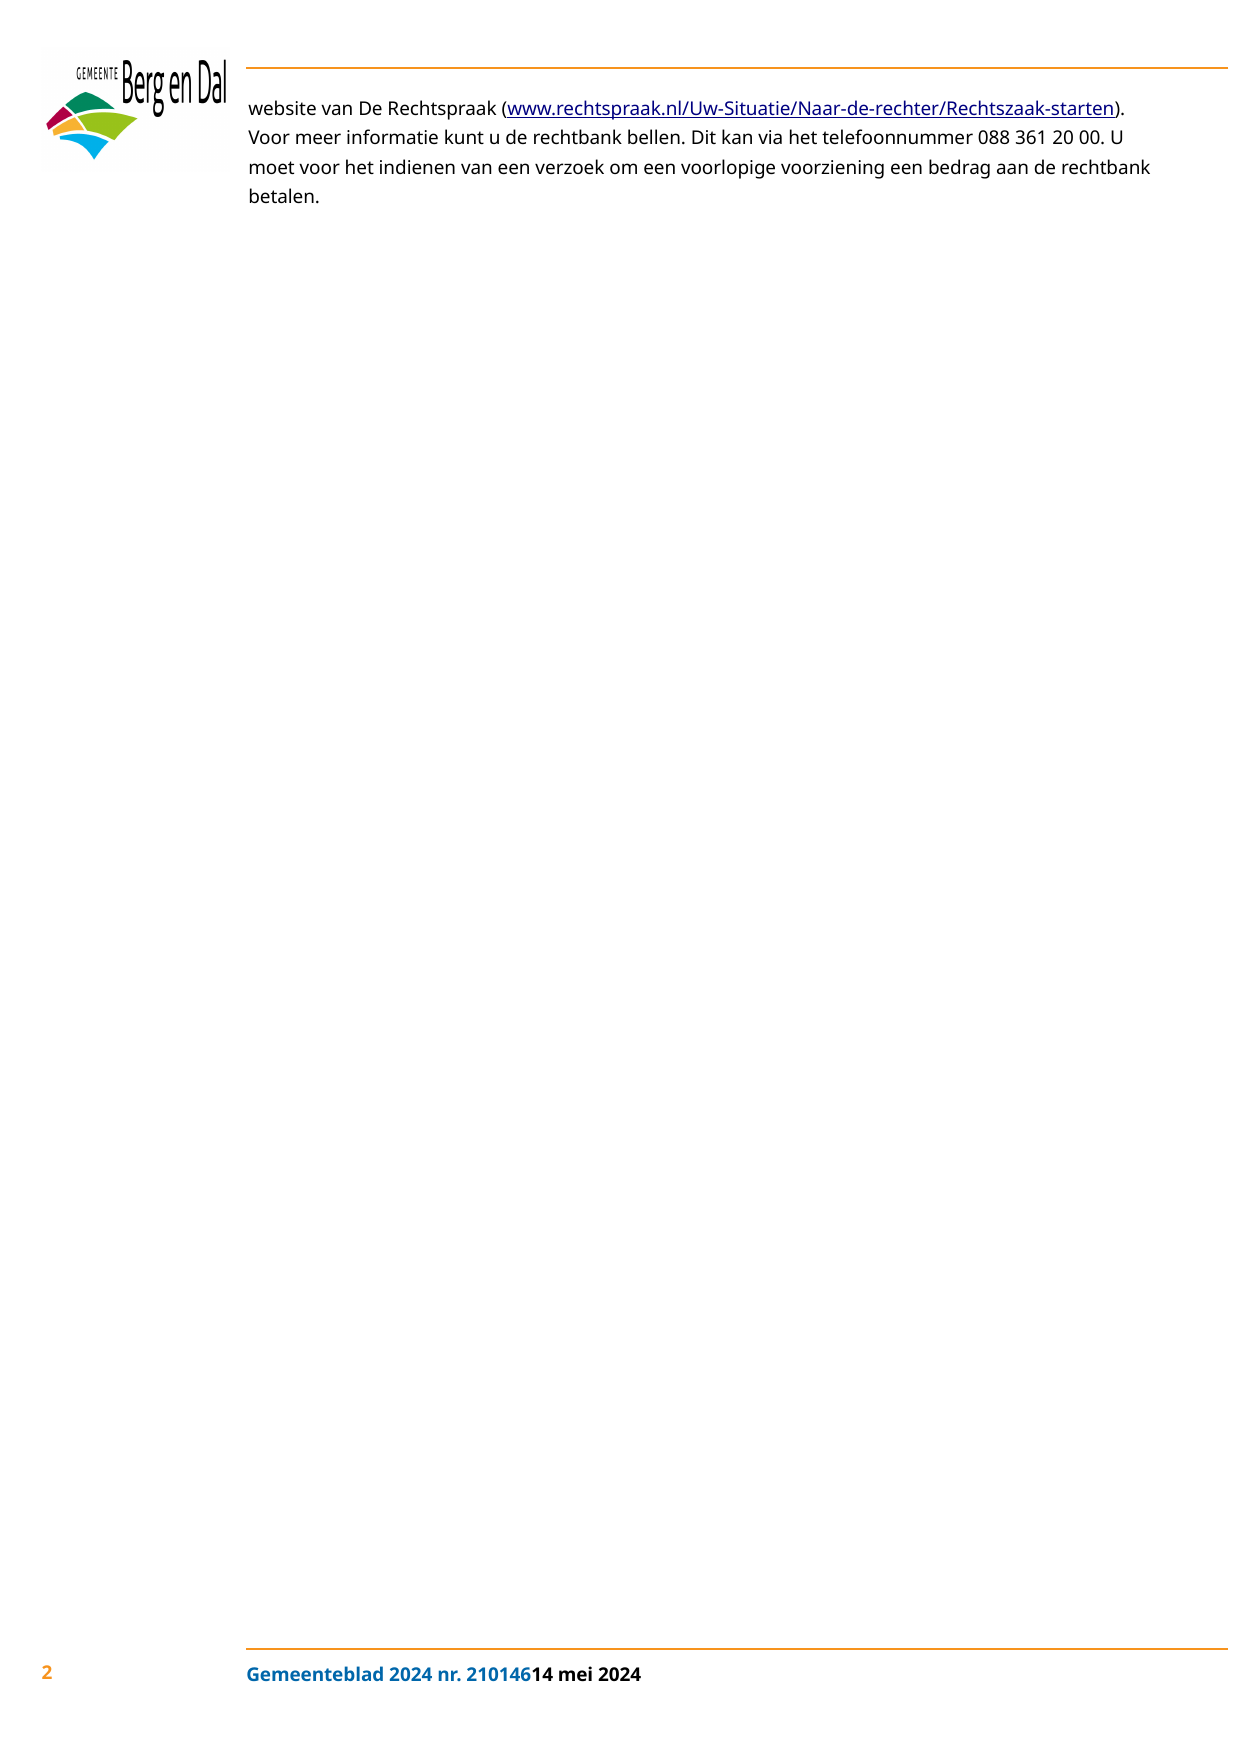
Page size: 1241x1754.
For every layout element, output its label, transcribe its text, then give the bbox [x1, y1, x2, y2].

text website van De Rechtspraak (www.rechtspraak.nl/Uw-Situatie/Naar-de-rechter/Rechtszaak-starten). Voor meer informatie kunt u de rechtbank bellen. Dit kan via het telefoonnummer 088 361 20 00. U moet voor het indienen van een verzoek om een voorlopige voorziening een bedrag aan de rechtbank betalen. [248, 95, 1152, 209]
picture [41, 47, 231, 172]
